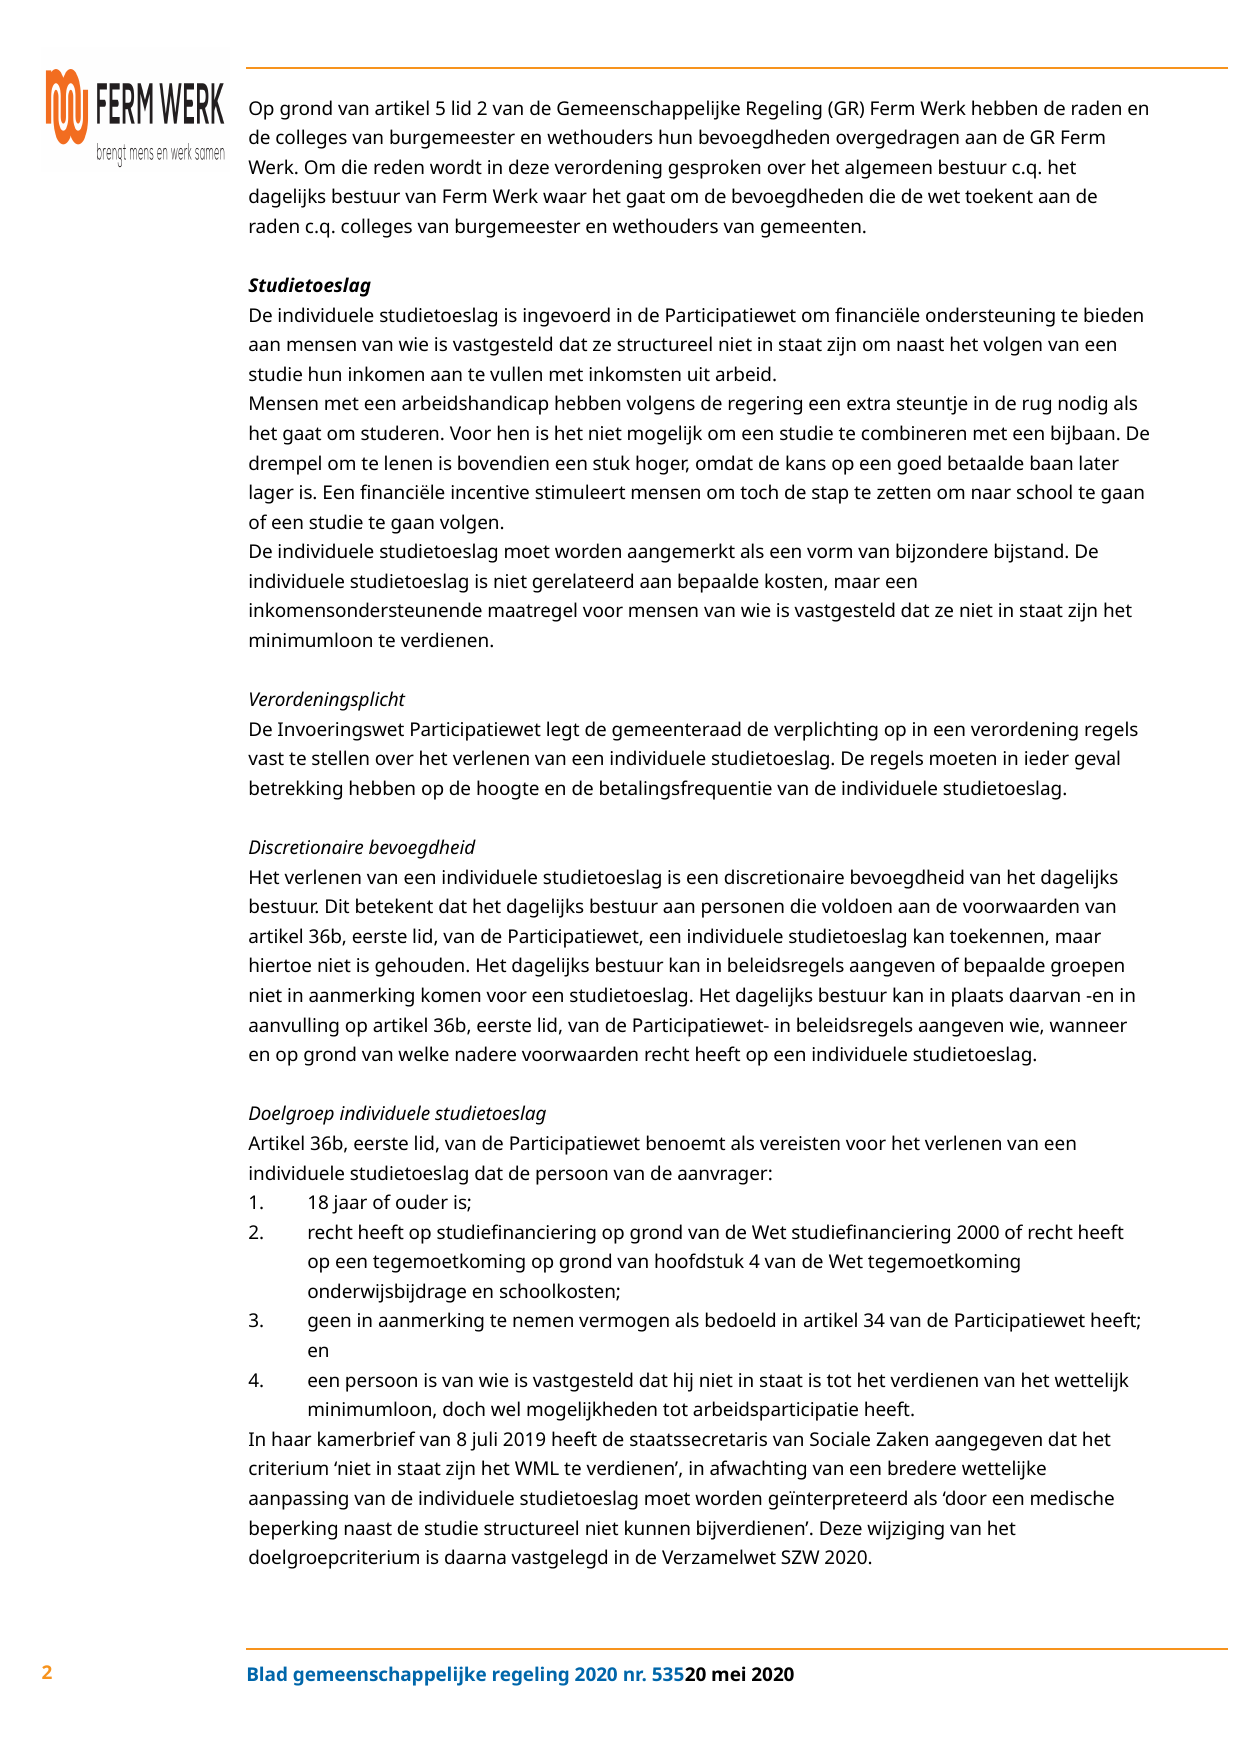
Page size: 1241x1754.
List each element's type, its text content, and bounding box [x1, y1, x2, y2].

text Verordeningsplicht [248, 686, 1152, 712]
text Discretionaire bevoegdheid [248, 834, 1152, 860]
text Het verlenen van een individuele studietoeslag is een discretionaire bevoegdheid van het dagelijks bestuur. Dit betekent dat het dagelijks bestuur aan personen die voldoen aan de voorwaarden van artikel 36b, eerste lid, van de Participatiewet, een individuele studietoeslag kan toekennen, maar hiertoe niet is gehouden. Het dagelijks bestuur kan in beleidsregels aangeven of bepaalde groepen niet in aanmerking komen voor een studietoeslag. Het dagelijks bestuur kan in plaats daarvan -en in aanvulling op artikel 36b, eerste lid, van de Participatiewet- in beleidsregels aangeven wie, wanneer en op grond van welke nadere voorwaarden recht heeft op een individuele studietoeslag. [248, 864, 1152, 1067]
list geen in aanmerking te nemen vermogen als bedoeld in artikel 34 van de Participatiewet heeft; en [248, 1308, 1152, 1363]
text De individuele studietoeslag is ingevoerd in de Participatiewet om financiële ondersteuning te bieden aan mensen van wie is vastgesteld dat ze structureel niet in staat zijn om naast het volgen van een studie hun inkomen aan te vullen met inkomsten uit arbeid. [248, 302, 1152, 387]
text Studietoeslag [248, 272, 1152, 298]
picture [41, 47, 231, 172]
text Mensen met een arbeidshandicap hebben volgens de regering een extra steuntje in de rug nodig als het gaat om studeren. Voor hen is het niet mogelijk om een studie te combineren met een bijbaan. De drempel om te lenen is bovendien een stuk hoger, omdat de kans op een goed betaalde baan later lager is. Een financiële incentive stimuleert mensen om toch de stap te zetten om naar school te gaan of een studie te gaan volgen. [248, 391, 1152, 535]
list 18 jaar of ouder is; [248, 1189, 1152, 1215]
list een persoon is van wie is vastgesteld dat hij niet in staat is tot het verdienen van het wettelijk minimumloon, doch wel mogelijkheden tot arbeidsparticipatie heeft. [248, 1367, 1152, 1422]
text Op grond van artikel 5 lid 2 van de Gemeenschappelijke Regeling (GR) Ferm Werk hebben de raden en de colleges van burgemeester en wethouders hun bevoegdheden overgedragen aan de GR Ferm Werk. Om die reden wordt in deze verordening gesproken over het algemeen bestuur c.q. het dagelijks bestuur van Ferm Werk waar het gaat om de bevoegdheden die de wet toekent aan de raden c.q. colleges van burgemeester en wethouders van gemeenten. [248, 95, 1152, 239]
text In haar kamerbrief van 8 juli 2019 heeft de staatssecretaris van Sociale Zaken aangegeven dat het criterium ‘niet in staat zijn het WML te verdienen’, in afwachting van een bredere wettelijke aanpassing van de individuele studietoeslag moet worden geïnterpreteerd als ‘door een medische beperking naast de studie structureel niet kunnen bijverdienen’. Deze wijziging van het doelgroepcriterium is daarna vastgelegd in de Verzamelwet SZW 2020. [248, 1426, 1152, 1570]
text Artikel 36b, eerste lid, van de Participatiewet benoemt als vereisten voor het verlenen van een individuele studietoeslag dat de persoon van de aanvrager: [248, 1130, 1152, 1186]
text De individuele studietoeslag moet worden aangemerkt als een vorm van bijzondere bijstand. De individuele studietoeslag is niet gerelateerd aan bepaalde kosten, maar een inkomensondersteunende maatregel voor mensen van wie is vastgesteld dat ze niet in staat zijn het minimumloon te verdienen. [248, 538, 1152, 653]
text Doelgroep individuele studietoeslag [248, 1101, 1152, 1126]
list recht heeft op studiefinanciering op grond van de Wet studiefinanciering 2000 of recht heeft op een tegemoetkoming op grond van hoofdstuk 4 van de Wet tegemoetkoming onderwijsbijdrage en schoolkosten; [248, 1219, 1152, 1304]
text De Invoeringswet Participatiewet legt de gemeenteraad de verplichting op in een verordening regels vast te stellen over het verlenen van een individuele studietoeslag. De regels moeten in ieder geval betrekking hebben op de hoogte en de betalingsfrequentie van de individuele studietoeslag. [248, 716, 1152, 801]
